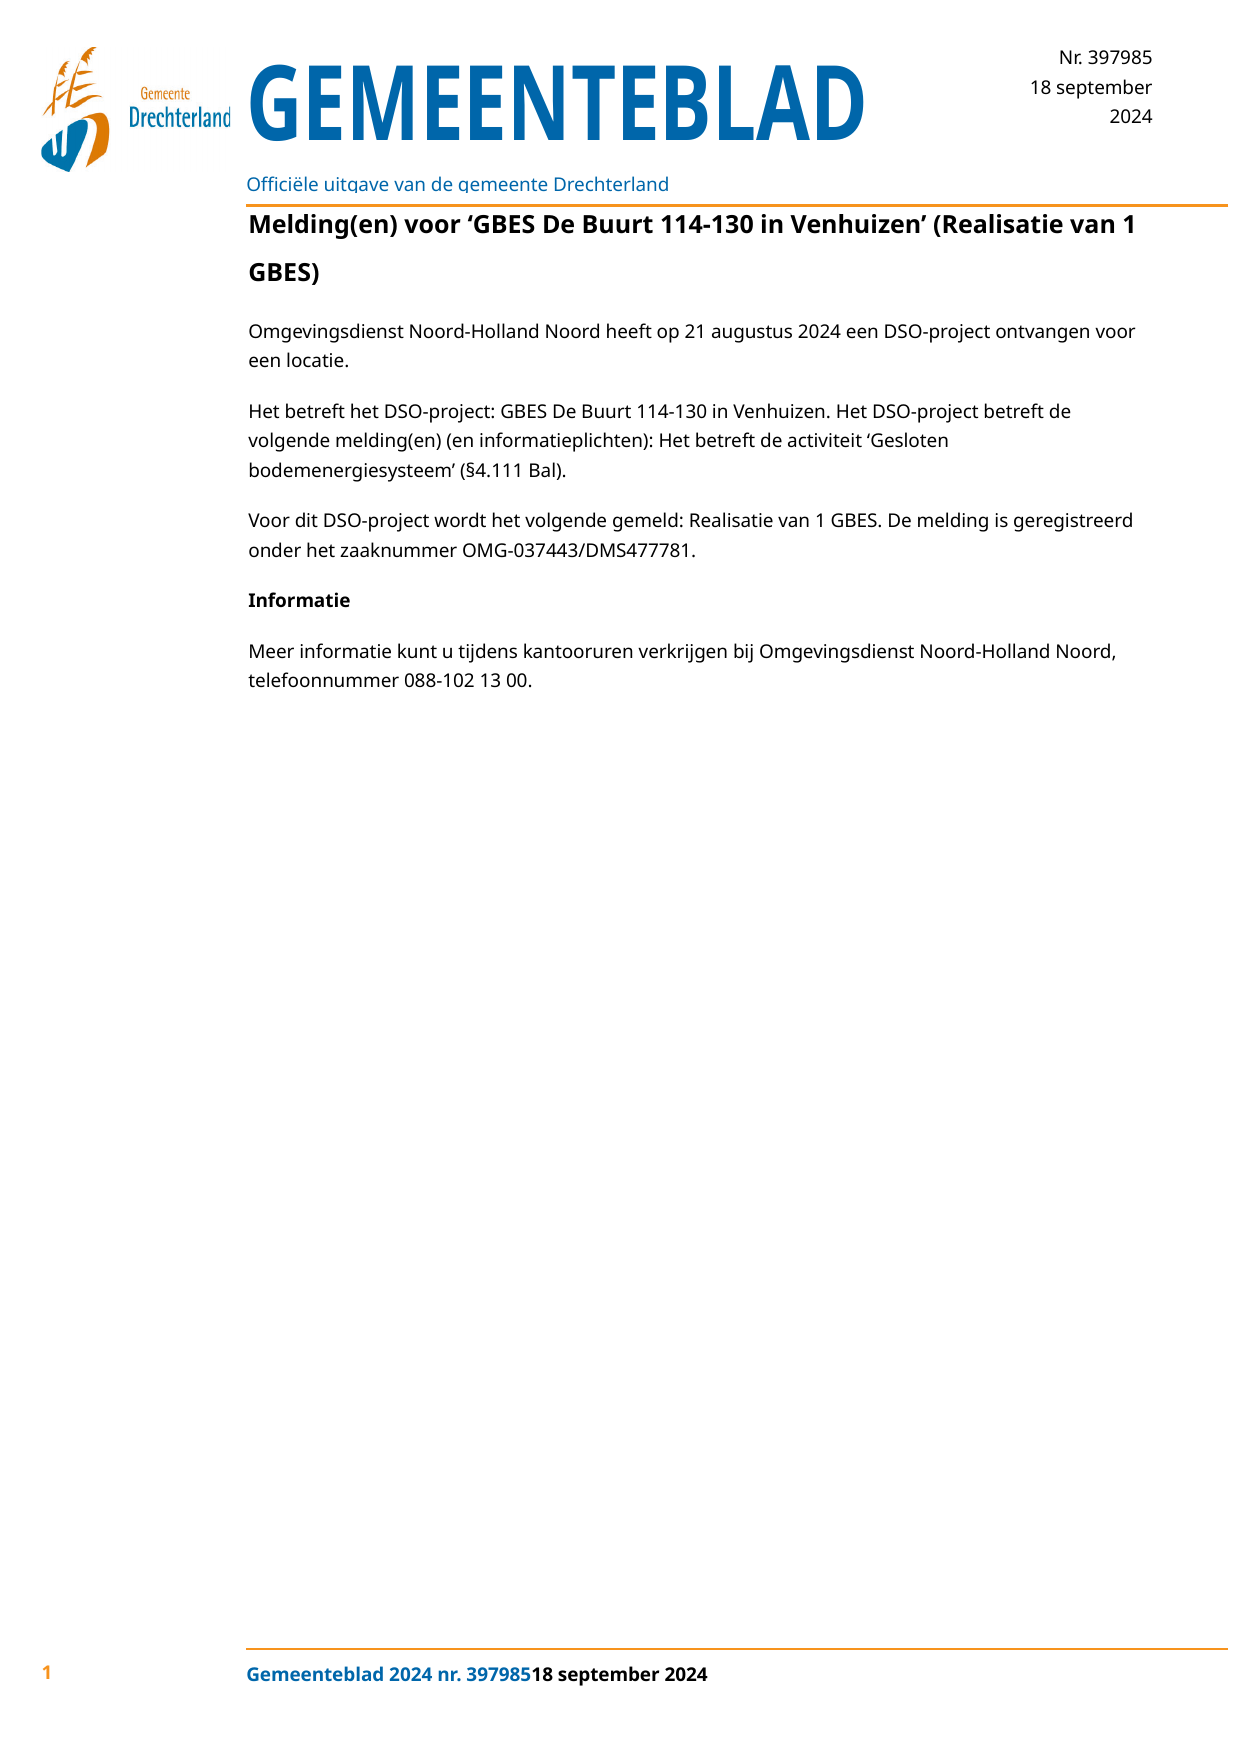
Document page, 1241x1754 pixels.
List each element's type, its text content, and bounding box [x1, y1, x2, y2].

text Meer informatie kunt u tijdens kantooruren verkrijgen bij Omgevingsdienst Noord-Holland Noord, telefoonnummer 088-102 13 00. [248, 638, 1152, 693]
picture [226, 115, 231, 124]
text Informatie [248, 587, 1152, 613]
text Omgevingsdienst Noord-Holland Noord heeft op 21 augustus 2024 een DSO-project ontvangen voor een locatie. [248, 318, 1152, 373]
text Melding(en) voor ‘GBES De Buurt 114-130 in Venhuizen’ (Realisatie van 1 GBES) [248, 207, 1152, 288]
text Het betreft het DSO-project: GBES De Buurt 114-130 in Venhuizen. Het DSO-project betreft de volgende melding(en) (en informatieplichten): Het betreft de activiteit ‘Gesloten bodemenergiesysteem’ (§4.111 Bal). [248, 398, 1152, 483]
picture [41, 158, 64, 172]
picture [41, 47, 231, 172]
text Voor dit DSO-project wordt het volgende gemeld: Realisatie van 1 GBES. De melding is geregistreerd onder het zaaknummer OMG-037443/DMS477781. [248, 507, 1152, 563]
